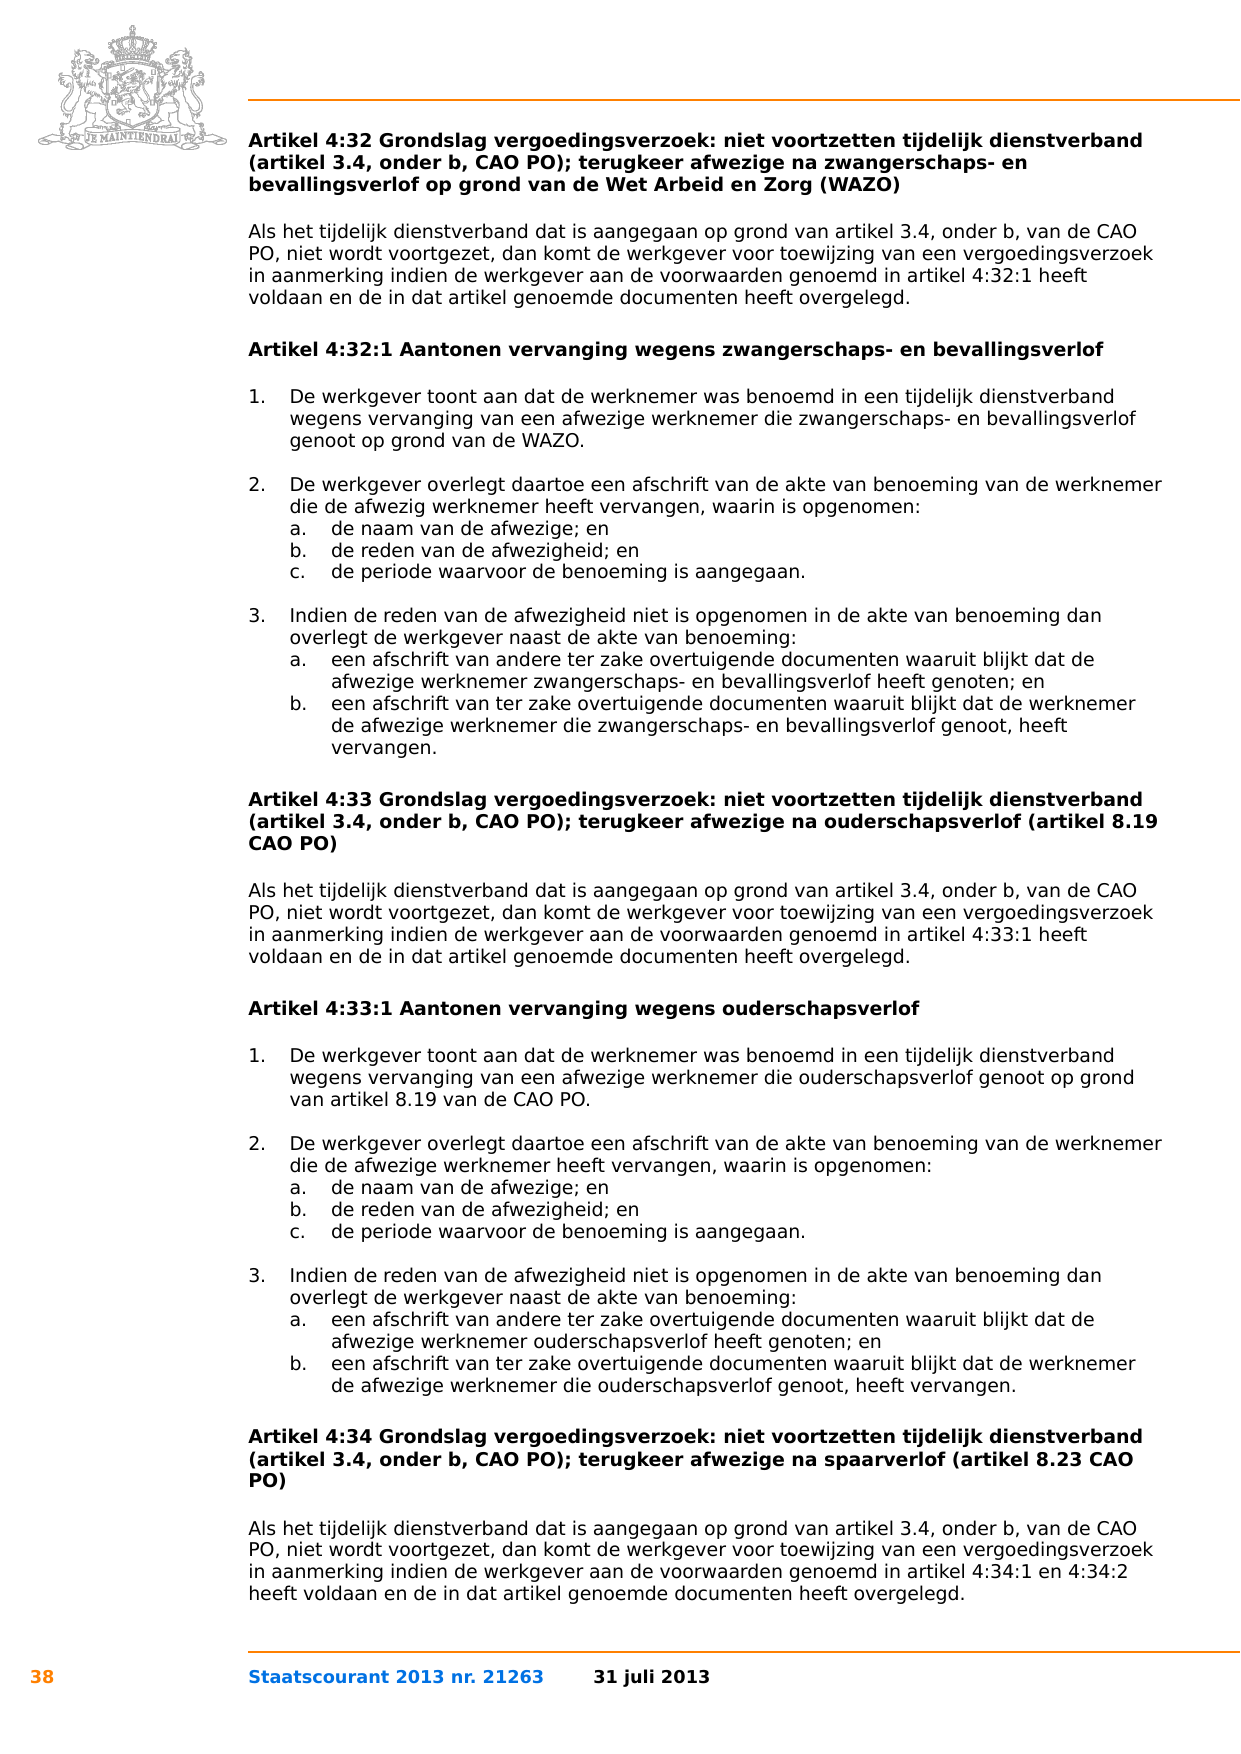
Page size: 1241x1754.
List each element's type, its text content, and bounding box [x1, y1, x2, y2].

picture [38, 25, 227, 150]
subtitle Artikel 4:32 Grondslag vergoedingsverzoek: niet voortzetten tijdelijk dienstverband (artikel 3.4, onder b, CAO PO); terugkeer afwezige na zwangerschaps- en bevallingsverlof op grond van de Wet Arbeid en Zorg (WAZO) [248, 130, 1163, 196]
text Als het tijdelijk dienstverband dat is aangegaan op grond van artikel 3.4, onder b, van de CAO PO, niet wordt voortgezet, dan komt de werkgever voor toewijzing van een vergoedingsverzoek in aanmerking indien de werkgever aan de voorwaarden genoemd in artikel 4:33:1 heeft voldaan en de in dat artikel genoemde documenten heeft overgelegd. [248, 880, 1163, 968]
text 3. Indien de reden van de afwezigheid niet is opgenomen in de akte van benoeming dan overlegt de werkgever naast de akte van benoeming: [248, 1264, 1163, 1308]
text b. de reden van de afwezigheid; en [289, 539, 1163, 561]
text b. een afschrift van ter zake overtuigende documenten waaruit blijkt dat de werknemer de afwezige werknemer die zwangerschaps- en bevallingsverlof genoot, heeft vervangen. [289, 693, 1163, 759]
text 2. De werkgever overlegt daartoe een afschrift van de akte van benoeming van de werknemer die de afwezige werknemer heeft vervangen, waarin is opgenomen: [248, 1133, 1163, 1177]
text 3. Indien de reden van de afwezigheid niet is opgenomen in de akte van benoeming dan overlegt de werkgever naast de akte van benoeming: [248, 605, 1163, 649]
text Als het tijdelijk dienstverband dat is aangegaan op grond van artikel 3.4, onder b, van de CAO PO, niet wordt voortgezet, dan komt de werkgever voor toewijzing van een vergoedingsverzoek in aanmerking indien de werkgever aan de voorwaarden genoemd in artikel 4:34:1 en 4:34:2 heeft voldaan en de in dat artikel genoemde documenten heeft overgelegd. [248, 1517, 1163, 1605]
text c. de periode waarvoor de benoeming is aangegaan. [289, 561, 1163, 583]
subtitle Artikel 4:34 Grondslag vergoedingsverzoek: niet voortzetten tijdelijk dienstverband (artikel 3.4, onder b, CAO PO); terugkeer afwezige na spaarverlof (artikel 8.23 CAO PO) [248, 1426, 1163, 1492]
text 1. De werkgever toont aan dat de werknemer was benoemd in een tijdelijk dienstverband wegens vervanging van een afwezige werknemer die zwangerschaps- en bevallingsverlof genoot op grond van de WAZO. [248, 386, 1163, 452]
text b. de reden van de afwezigheid; en [289, 1199, 1163, 1221]
text a. een afschrift van andere ter zake overtuigende documenten waaruit blijkt dat de afwezige werknemer zwangerschaps- en bevallingsverlof heeft genoten; en [289, 649, 1163, 693]
subtitle Artikel 4:33:1 Aantonen vervanging wegens ouderschapsverlof [248, 998, 1163, 1020]
subtitle Artikel 4:33 Grondslag vergoedingsverzoek: niet voortzetten tijdelijk dienstverband (artikel 3.4, onder b, CAO PO); terugkeer afwezige na ouderschapsverlof (artikel 8.19 CAO PO) [248, 789, 1163, 855]
text 1. De werkgever toont aan dat de werknemer was benoemd in een tijdelijk dienstverband wegens vervanging van een afwezige werknemer die ouderschapsverlof genoot op grond van artikel 8.19 van de CAO PO. [248, 1045, 1163, 1111]
text c. de periode waarvoor de benoeming is aangegaan. [289, 1221, 1163, 1243]
text a. een afschrift van andere ter zake overtuigende documenten waaruit blijkt dat de afwezige werknemer ouderschapsverlof heeft genoten; en [289, 1308, 1163, 1352]
text a. de naam van de afwezige; en [289, 517, 1163, 539]
subtitle Artikel 4:32:1 Aantonen vervanging wegens zwangerschaps- en bevallingsverlof [248, 339, 1163, 361]
text b. een afschrift van ter zake overtuigende documenten waaruit blijkt dat de werknemer de afwezige werknemer die ouderschapsverlof genoot, heeft vervangen. [289, 1352, 1163, 1396]
text Als het tijdelijk dienstverband dat is aangegaan op grond van artikel 3.4, onder b, van de CAO PO, niet wordt voortgezet, dan komt de werkgever voor toewijzing van een vergoedingsverzoek in aanmerking indien de werkgever aan de voorwaarden genoemd in artikel 4:32:1 heeft voldaan en de in dat artikel genoemde documenten heeft overgelegd. [248, 221, 1163, 309]
text a. de naam van de afwezige; en [289, 1177, 1163, 1199]
text 2. De werkgever overlegt daartoe een afschrift van de akte van benoeming van de werknemer die de afwezig werknemer heeft vervangen, waarin is opgenomen: [248, 473, 1163, 517]
